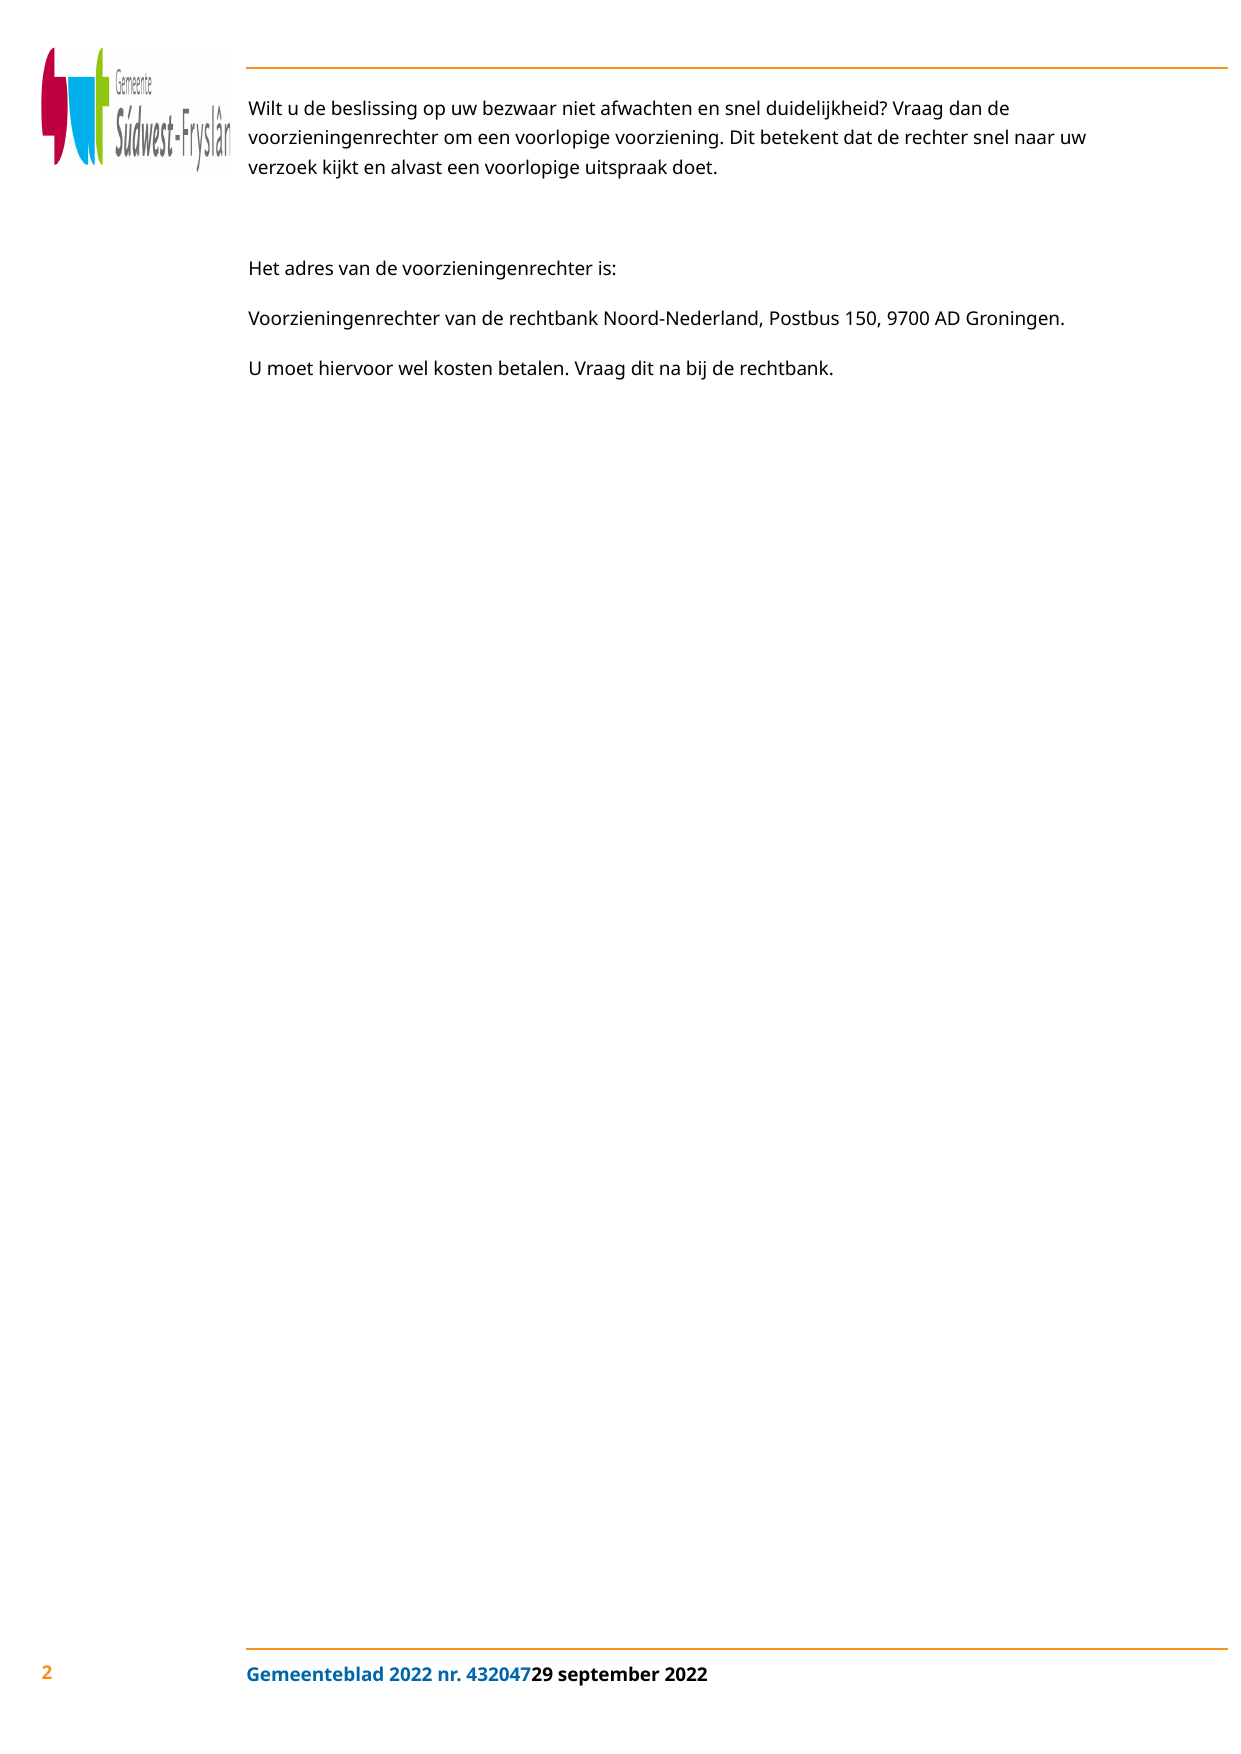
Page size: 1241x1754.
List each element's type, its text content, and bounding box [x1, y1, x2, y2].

text Het adres van de voorzieningenrechter is: [248, 255, 1152, 281]
text Wilt u de beslissing op uw bezwaar niet afwachten en snel duidelijkheid? Vraag dan de voorzieningenrechter om een voorlopige voorziening. Dit betekent dat de rechter snel naar uw verzoek kijkt en alvast een voorlopige uitspraak doet. [248, 95, 1152, 180]
text Voorzieningenrechter van de rechtbank Noord-Nederland, Postbus 150, 9700 AD Groningen. [248, 305, 1152, 331]
picture [41, 47, 231, 172]
text U moet hiervoor wel kosten betalen. Vraag dit na bij de rechtbank. [248, 356, 1152, 381]
